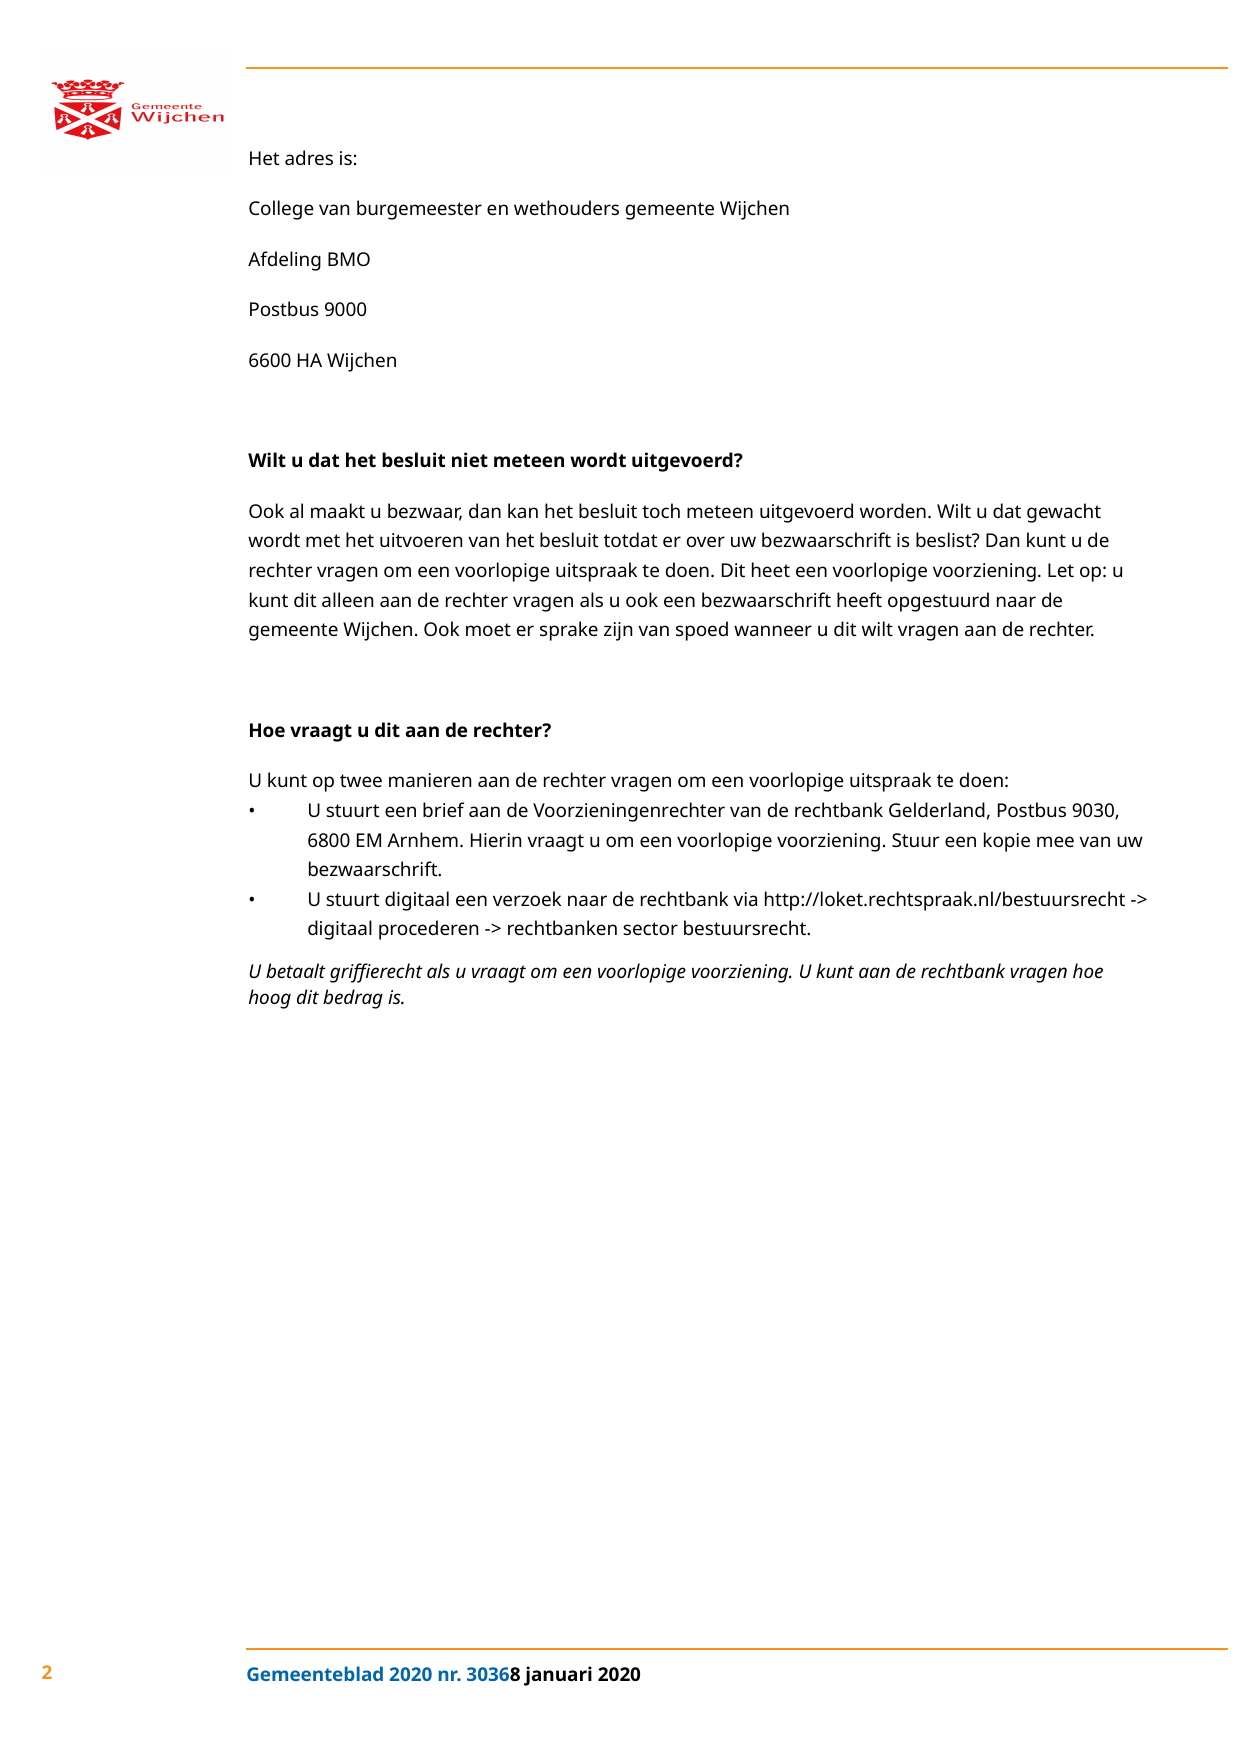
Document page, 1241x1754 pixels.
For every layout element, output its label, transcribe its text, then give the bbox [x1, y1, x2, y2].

text Hoe vraagt u dit aan de rechter? [248, 717, 1152, 743]
list U stuurt digitaal een verzoek naar de rechtbank via http://loket.rechtspraak.nl/bestuursrecht -> digitaal procederen -> rechtbanken sector bestuursrecht. [248, 886, 1152, 941]
text U betaalt griffierecht als u vraagt om een voorlopige voorziening. U kunt aan de rechtbank vragen hoe hoog dit bedrag is. [248, 959, 1152, 1010]
text Wilt u dat het besluit niet meteen wordt uitgevoerd? [248, 448, 1152, 473]
text Afdeling BMO [248, 246, 1152, 272]
text 6600 HA Wijchen [248, 347, 1152, 373]
text U kunt op twee manieren aan de rechter vragen om een voorlopige uitspraak te doen: [248, 768, 1152, 793]
text Het adres is: [248, 145, 1152, 171]
text Ook al maakt u bezwaar, dan kan het besluit toch meteen uitgevoerd worden. Wilt u dat gewacht wordt met het uitvoeren van het besluit totdat er over uw bezwaarschrift is beslist? Dan kunt u de rechter vragen om een voorlopige uitspraak te doen. Dit heet een voorlopige voorziening. Let op: u kunt dit alleen aan de rechter vragen als u ook een bezwaarschrift heeft opgestuurd naar de gemeente Wijchen. Ook moet er sprake zijn van spoed wanneer u dit wilt vragen aan de rechter. [248, 498, 1152, 642]
list U stuurt een brief aan de Voorzieningenrechter van de rechtbank Gelderland, Postbus 9030, 6800 EM Arnhem. Hierin vraagt u om een voorlopige voorziening. Stuur een kopie mee van uw bezwaarschrift. [248, 797, 1152, 882]
text College van burgemeester en wethouders gemeente Wijchen [248, 196, 1152, 221]
text Postbus 9000 [248, 296, 1152, 322]
picture [41, 47, 231, 172]
